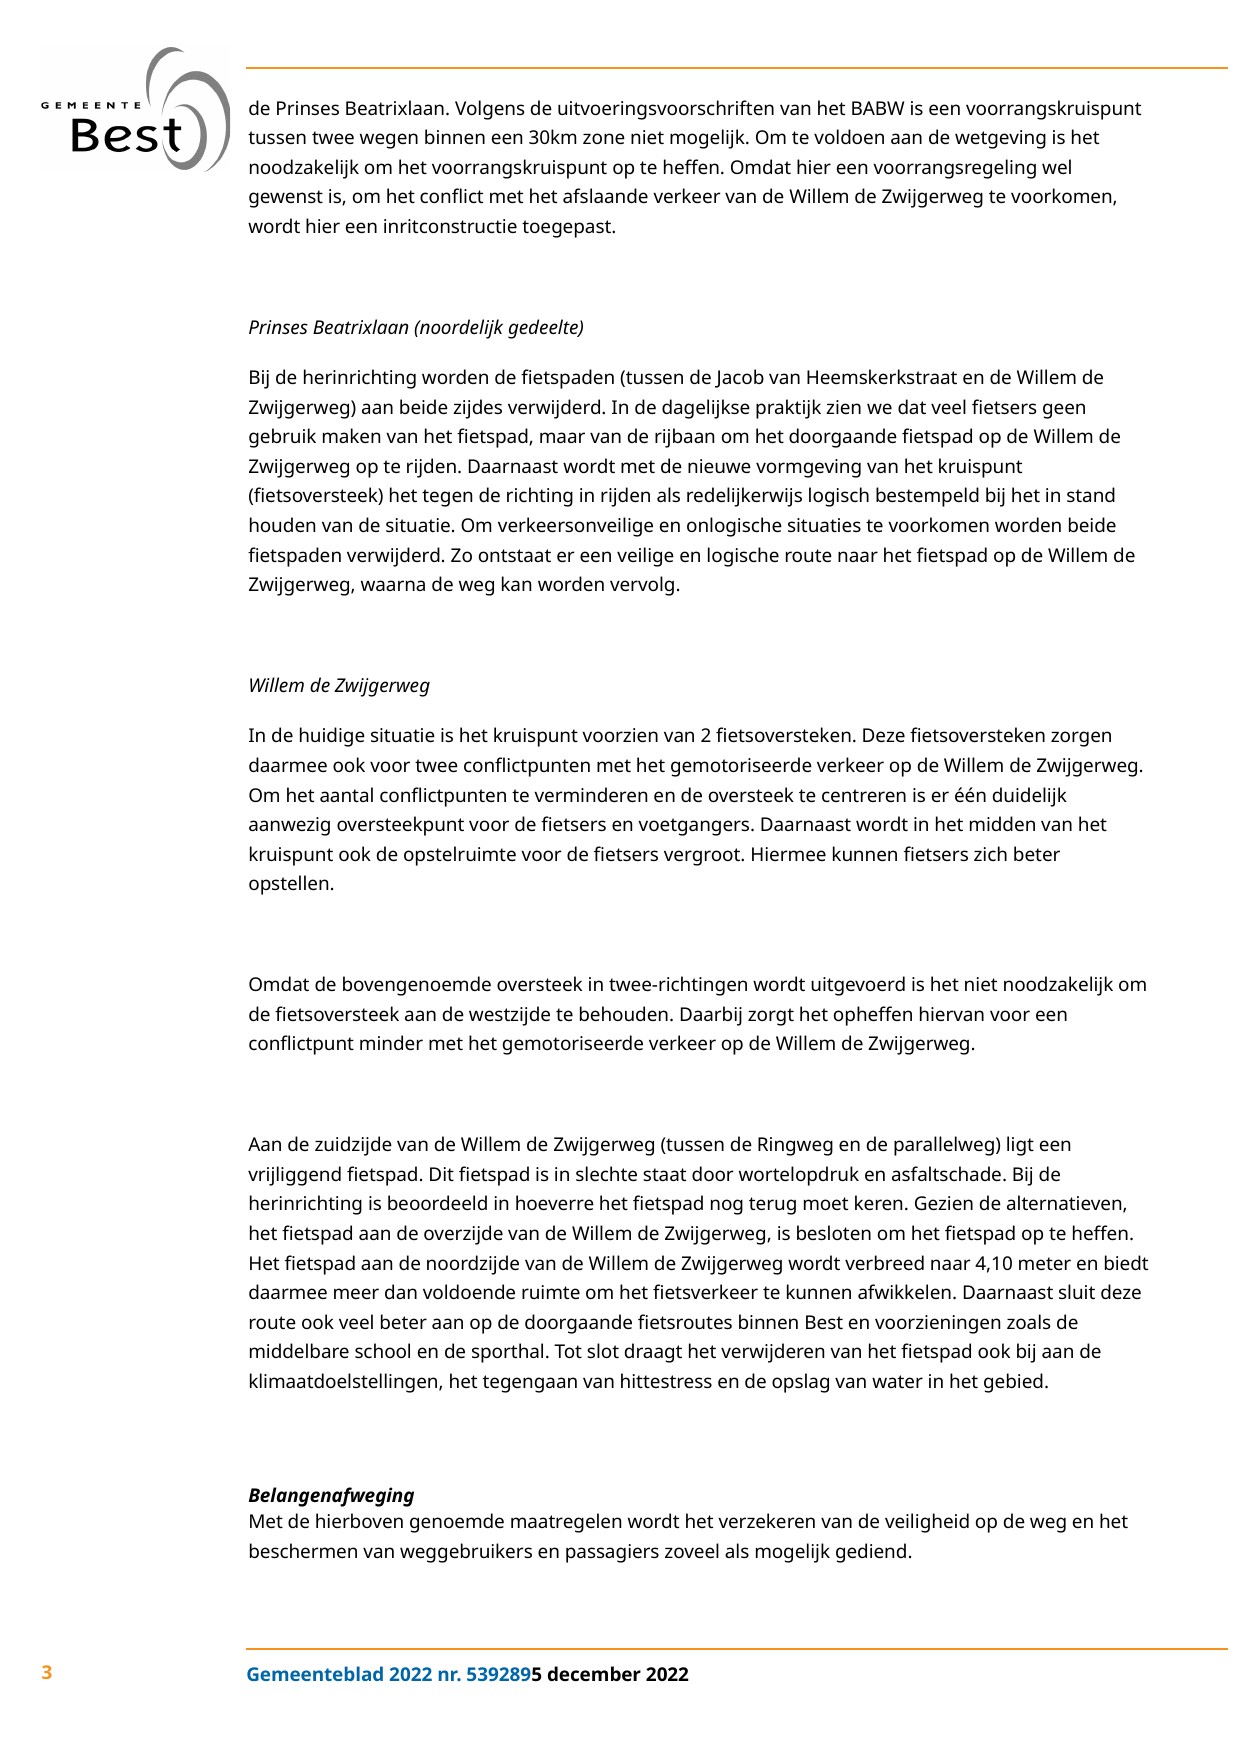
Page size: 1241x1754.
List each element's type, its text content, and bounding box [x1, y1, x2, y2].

text Met de hierboven genoemde maatregelen wordt het verzekeren van de veiligheid op de weg en het beschermen van weggebruikers en passagiers zoveel als mogelijk gediend. [248, 1508, 1152, 1563]
text Willem de Zwijgerweg [248, 672, 1152, 698]
text Omdat de bovengenoemde oversteek in twee-richtingen wordt uitgevoerd is het niet noodzakelijk om de fietsoversteek aan de westzijde te behouden. Daarbij zorgt het opheffen hiervan voor een conflictpunt minder met het gemotoriseerde verkeer op de Willem de Zwijgerweg. [248, 971, 1152, 1056]
text de Prinses Beatrixlaan. Volgens de uitvoeringsvoorschriften van het BABW is een voorrangskruispunt tussen twee wegen binnen een 30km zone niet mogelijk. Om te voldoen aan de wetgeving is het noodzakelijk om het voorrangskruispunt op te heffen. Omdat hier een voorrangsregeling wel gewenst is, om het conflict met het afslaande verkeer van de Willem de Zwijgerweg te voorkomen, wordt hier een inritconstructie toegepast. [248, 95, 1152, 239]
text Bij de herinrichting worden de fietspaden (tussen de Jacob van Heemskerkstraat en de Willem de Zwijgerweg) aan beide zijdes verwijderd. In de dagelijkse praktijk zien we dat veel fietsers geen gebruik maken van het fietspad, maar van de rijbaan om het doorgaande fietspad op de Willem de Zwijgerweg op te rijden. Daarnaast wordt met de nieuwe vormgeving van het kruispunt (fietsoversteek) het tegen de richting in rijden als redelijkerwijs logisch bestempeld bij het in stand houden van de situatie. Om verkeersonveilige en onlogische situaties te voorkomen worden beide fietspaden verwijderd. Zo ontstaat er een veilige en logische route naar het fietspad op de Willem de Zwijgerweg, waarna de weg kan worden vervolg. [248, 364, 1152, 597]
text In de huidige situatie is het kruispunt voorzien van 2 fietsoversteken. Deze fietsoversteken zorgen daarmee ook voor twee conflictpunten met het gemotoriseerde verkeer op de Willem de Zwijgerweg. Om het aantal conflictpunten te verminderen en de oversteek te centreren is er één duidelijk aanwezig oversteekpunt voor de fietsers en voetgangers. Daarnaast wordt in het midden van het kruispunt ook de opstelruimte voor de fietsers vergroot. Hiermee kunnen fietsers zich beter opstellen. [248, 723, 1152, 896]
text Prinses Beatrixlaan (noordelijk gedeelte) [248, 314, 1152, 340]
text Belangenafweging [248, 1482, 1152, 1508]
picture [41, 47, 231, 172]
text Aan de zuidzijde van de Willem de Zwijgerweg (tussen de Ringweg en de parallelweg) ligt een vrijliggend fietspad. Dit fietspad is in slechte staat door wortelopdruk en asfaltschade. Bij de herinrichting is beoordeeld in hoeverre het fietspad nog terug moet keren. Gezien de alternatieven, het fietspad aan de overzijde van de Willem de Zwijgerweg, is besloten om het fietspad op te heffen. Het fietspad aan de noordzijde van de Willem de Zwijgerweg wordt verbreed naar 4,10 meter en biedt daarmee meer dan voldoende ruimte om het fietsverkeer te kunnen afwikkelen. Daarnaast sluit deze route ook veel beter aan op de doorgaande fietsroutes binnen Best en voorzieningen zoals de middelbare school en de sporthal. Tot slot draagt het verwijderen van het fietspad ook bij aan de klimaatdoelstellingen, het tegengaan van hittestress en de opslag van water in het gebied. [248, 1131, 1152, 1394]
